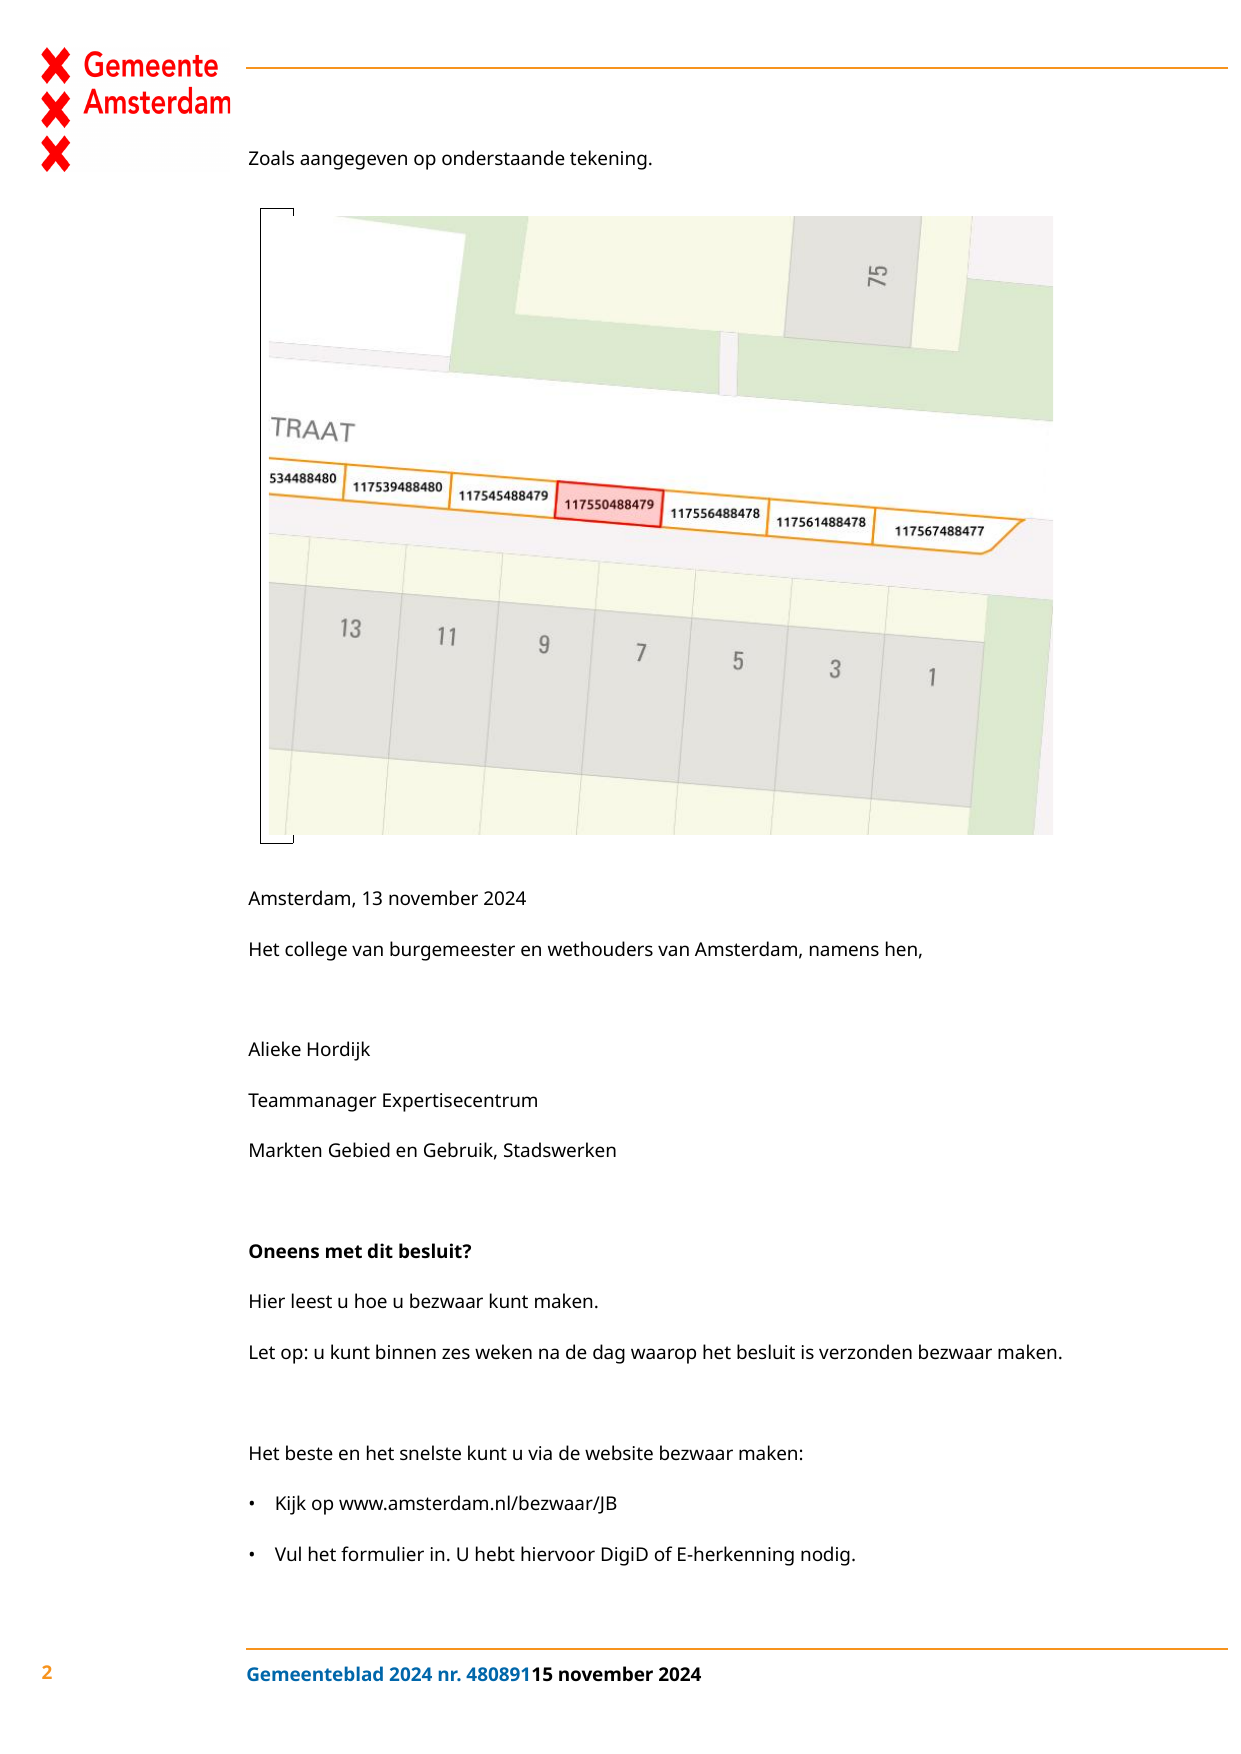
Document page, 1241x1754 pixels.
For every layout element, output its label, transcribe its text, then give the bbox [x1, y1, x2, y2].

text Hier leest u hoe u bezwaar kunt maken. [248, 1289, 1152, 1314]
text Markten Gebied en Gebruik, Stadswerken [248, 1137, 1152, 1163]
text Oneens met dit besluit? [248, 1238, 1152, 1264]
text Het college van burgemeester en wethouders van Amsterdam, namens hen, [248, 936, 1152, 961]
text Zoals aangegeven op onderstaande tekening. [248, 145, 1152, 171]
text Teammanager Expertisecentrum [248, 1087, 1152, 1113]
text • Vul het formulier in. U hebt hiervoor DigiD of E-herkenning nodig. [248, 1541, 1152, 1566]
text Het beste en het snelste kunt u via de website bezwaar maken: [248, 1440, 1152, 1466]
text Amsterdam, 13 november 2024 [248, 885, 1152, 911]
text Alieke Hordijk [248, 1037, 1152, 1062]
text • Kijk op www.amsterdam.nl/bezwaar/JB [248, 1490, 1152, 1516]
text Let op: u kunt binnen zes weken na de dag waarop het besluit is verzonden bezwaar maken. [248, 1339, 1152, 1365]
picture [268, 216, 1054, 835]
picture [41, 47, 231, 172]
